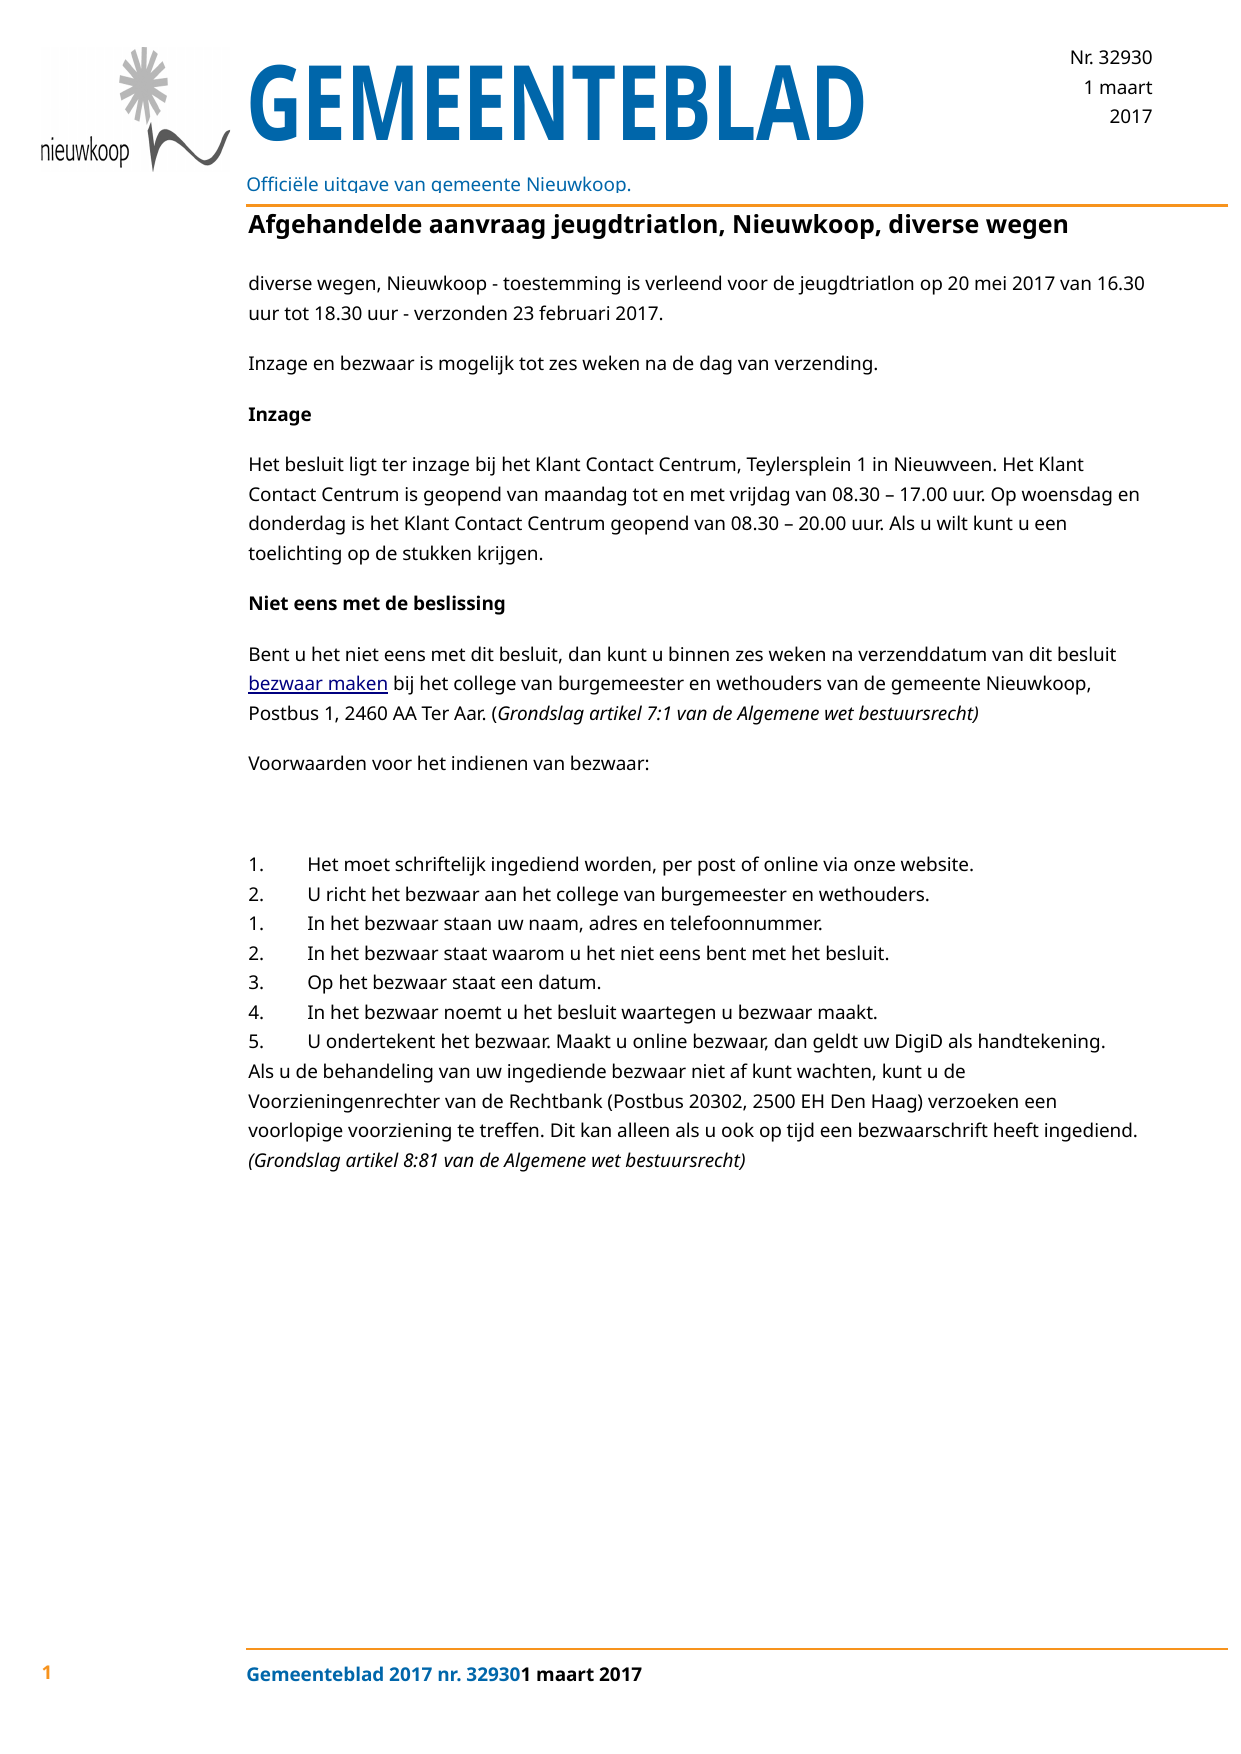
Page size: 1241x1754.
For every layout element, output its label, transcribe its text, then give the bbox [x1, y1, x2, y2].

text Inzage en bezwaar is mogelijk tot zes weken na de dag van verzending. [248, 350, 1152, 376]
text Inzage [248, 401, 1152, 426]
text Afgehandelde aanvraag jeugdtriatlon, Nieuwkoop, diverse wegen [248, 207, 1152, 241]
list Op het bezwaar staat een datum. [248, 969, 1152, 995]
text Voorwaarden voor het indienen van bezwaar: [248, 750, 1152, 776]
list U richt het bezwaar aan het college van burgemeester en wethouders. [248, 881, 1152, 906]
text Niet eens met de beslissing [248, 590, 1152, 616]
text Als u de behandeling van uw ingediende bezwaar niet af kunt wachten, kunt u de Voorzieningenrechter van de Rechtbank (Postbus 20302, 2500 EH Den Haag) verzoeken een voorlopige voorziening te treffen. Dit kan alleen als u ook op tijd een bezwaarschrift heeft ingediend. (Grondslag artikel 8:81 van de Algemene wet bestuursrecht) [248, 1058, 1152, 1173]
text diverse wegen, Nieuwkoop - toestemming is verleend voor de jeugdtriatlon op 20 mei 2017 van 16.30 uur tot 18.30 uur - verzonden 23 februari 2017. [248, 270, 1152, 326]
picture [41, 47, 231, 172]
list Het moet schriftelijk ingediend worden, per post of online via onze website. [248, 851, 1152, 877]
list U ondertekent het bezwaar. Maakt u online bezwaar, dan geldt uw DigiD als handtekening. [248, 1029, 1152, 1054]
list In het bezwaar noemt u het besluit waartegen u bezwaar maakt. [248, 999, 1152, 1025]
text Bent u het niet eens met dit besluit, dan kunt u binnen zes weken na verzenddatum van dit besluit bezwaar maken bij het college van burgemeester en wethouders van de gemeente Nieuwkoop, Postbus 1, 2460 AA Ter Aar. (Grondslag artikel 7:1 van de Algemene wet bestuursrecht) [248, 641, 1152, 726]
text Het besluit ligt ter inzage bij het Klant Contact Centrum, Teylersplein 1 in Nieuwveen. Het Klant Contact Centrum is geopend van maandag tot en met vrijdag van 08.30 – 17.00 uur. Op woensdag en donderdag is het Klant Contact Centrum geopend van 08.30 – 20.00 uur. Als u wilt kunt u een toelichting op de stukken krijgen. [248, 451, 1152, 566]
list In het bezwaar staat waarom u het niet eens bent met het besluit. [248, 940, 1152, 966]
list In het bezwaar staan uw naam, adres en telefoonnummer. [248, 910, 1152, 936]
